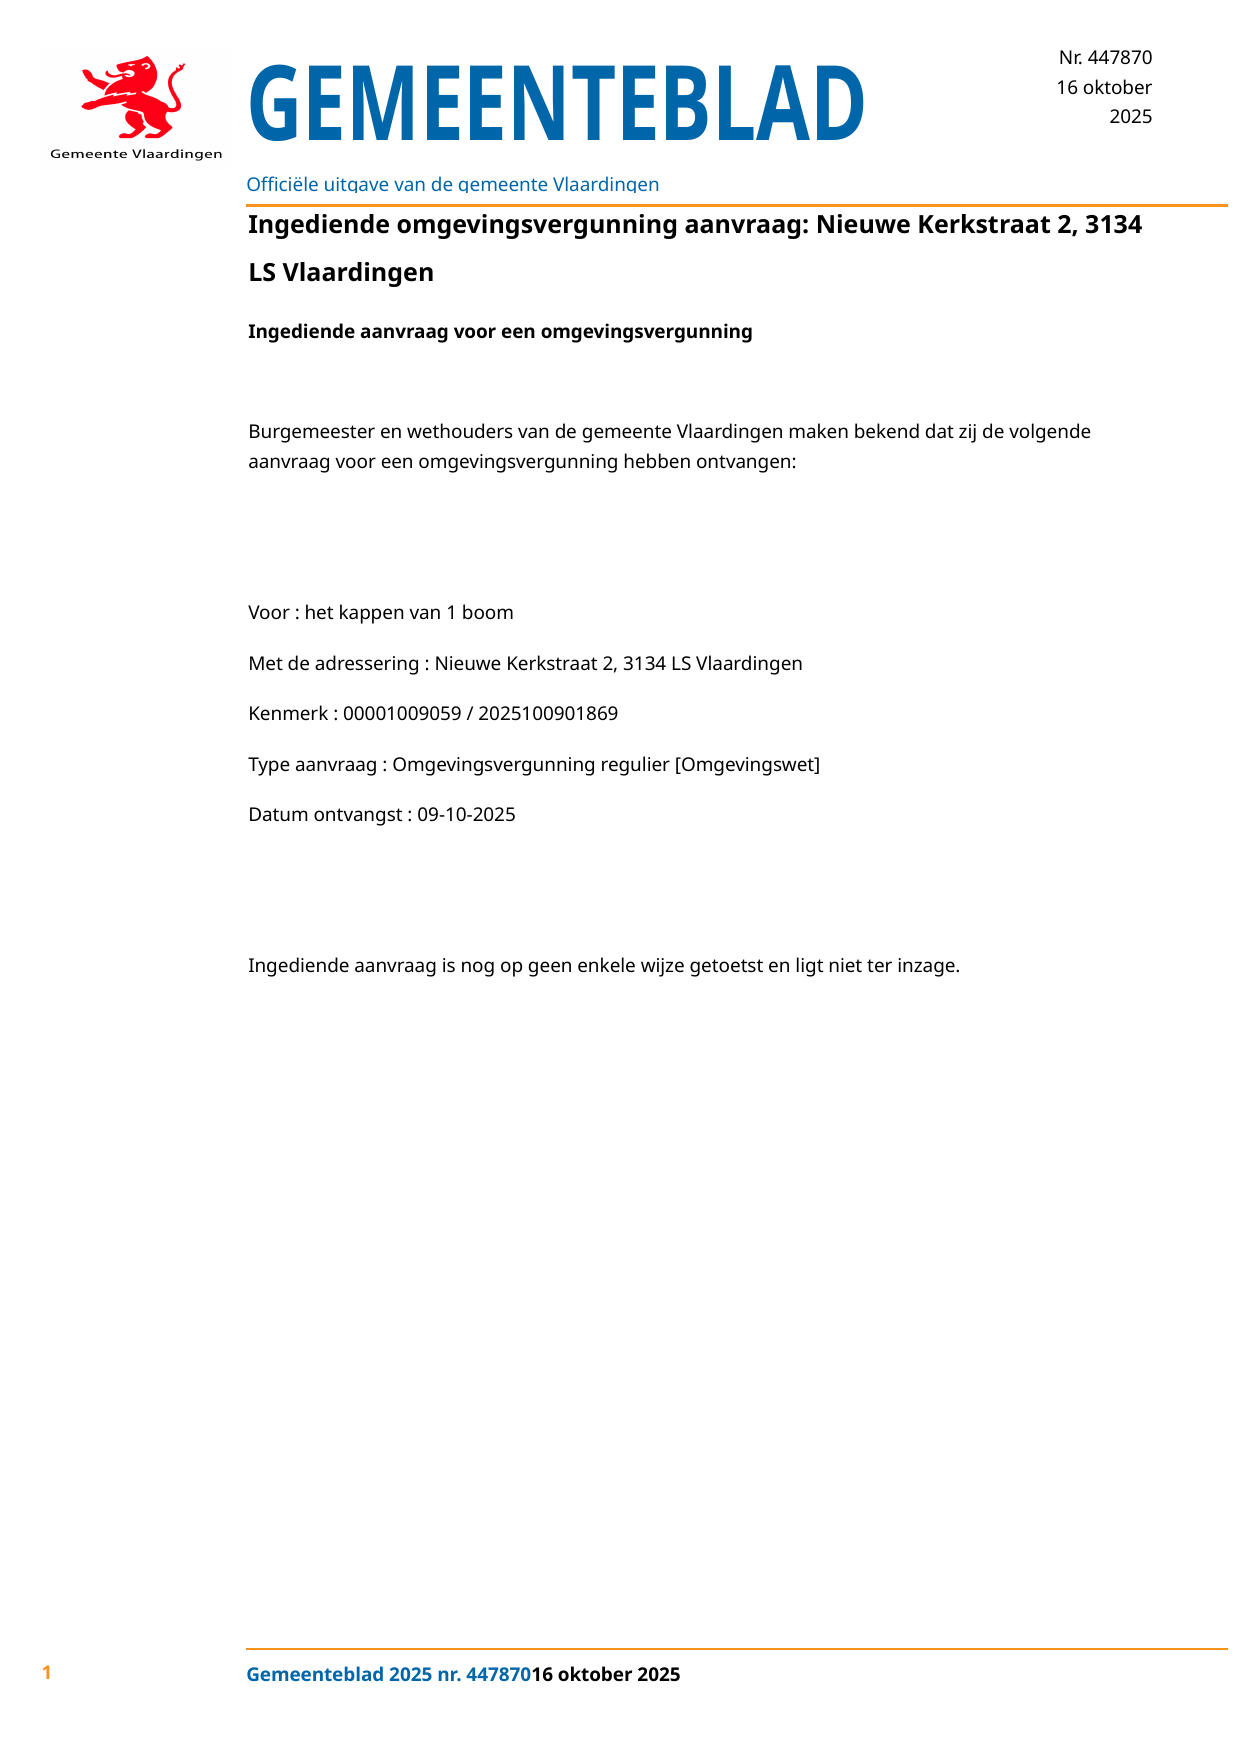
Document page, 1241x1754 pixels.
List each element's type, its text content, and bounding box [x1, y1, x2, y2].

text Burgemeester en wethouders van de gemeente Vlaardingen maken bekend dat zij de volgende aanvraag voor een omgevingsvergunning hebben ontvangen: [248, 419, 1152, 474]
picture [41, 47, 231, 172]
text Kenmerk : 00001009059 / 2025100901869 [248, 700, 1152, 726]
text Datum ontvangst : 09-10-2025 [248, 801, 1152, 827]
text Ingediende aanvraag is nog op geen enkele wijze getoetst en ligt niet ter inzage. [248, 952, 1152, 978]
text Ingediende aanvraag voor een omgevingsvergunning [248, 318, 1152, 344]
text Ingediende omgevingsvergunning aanvraag: Nieuwe Kerkstraat 2, 3134 LS Vlaardingen [248, 207, 1152, 288]
text Voor : het kappen van 1 boom [248, 599, 1152, 625]
text Met de adressering : Nieuwe Kerkstraat 2, 3134 LS Vlaardingen [248, 650, 1152, 676]
text Type aanvraag : Omgevingsvergunning regulier [Omgevingswet] [248, 751, 1152, 777]
